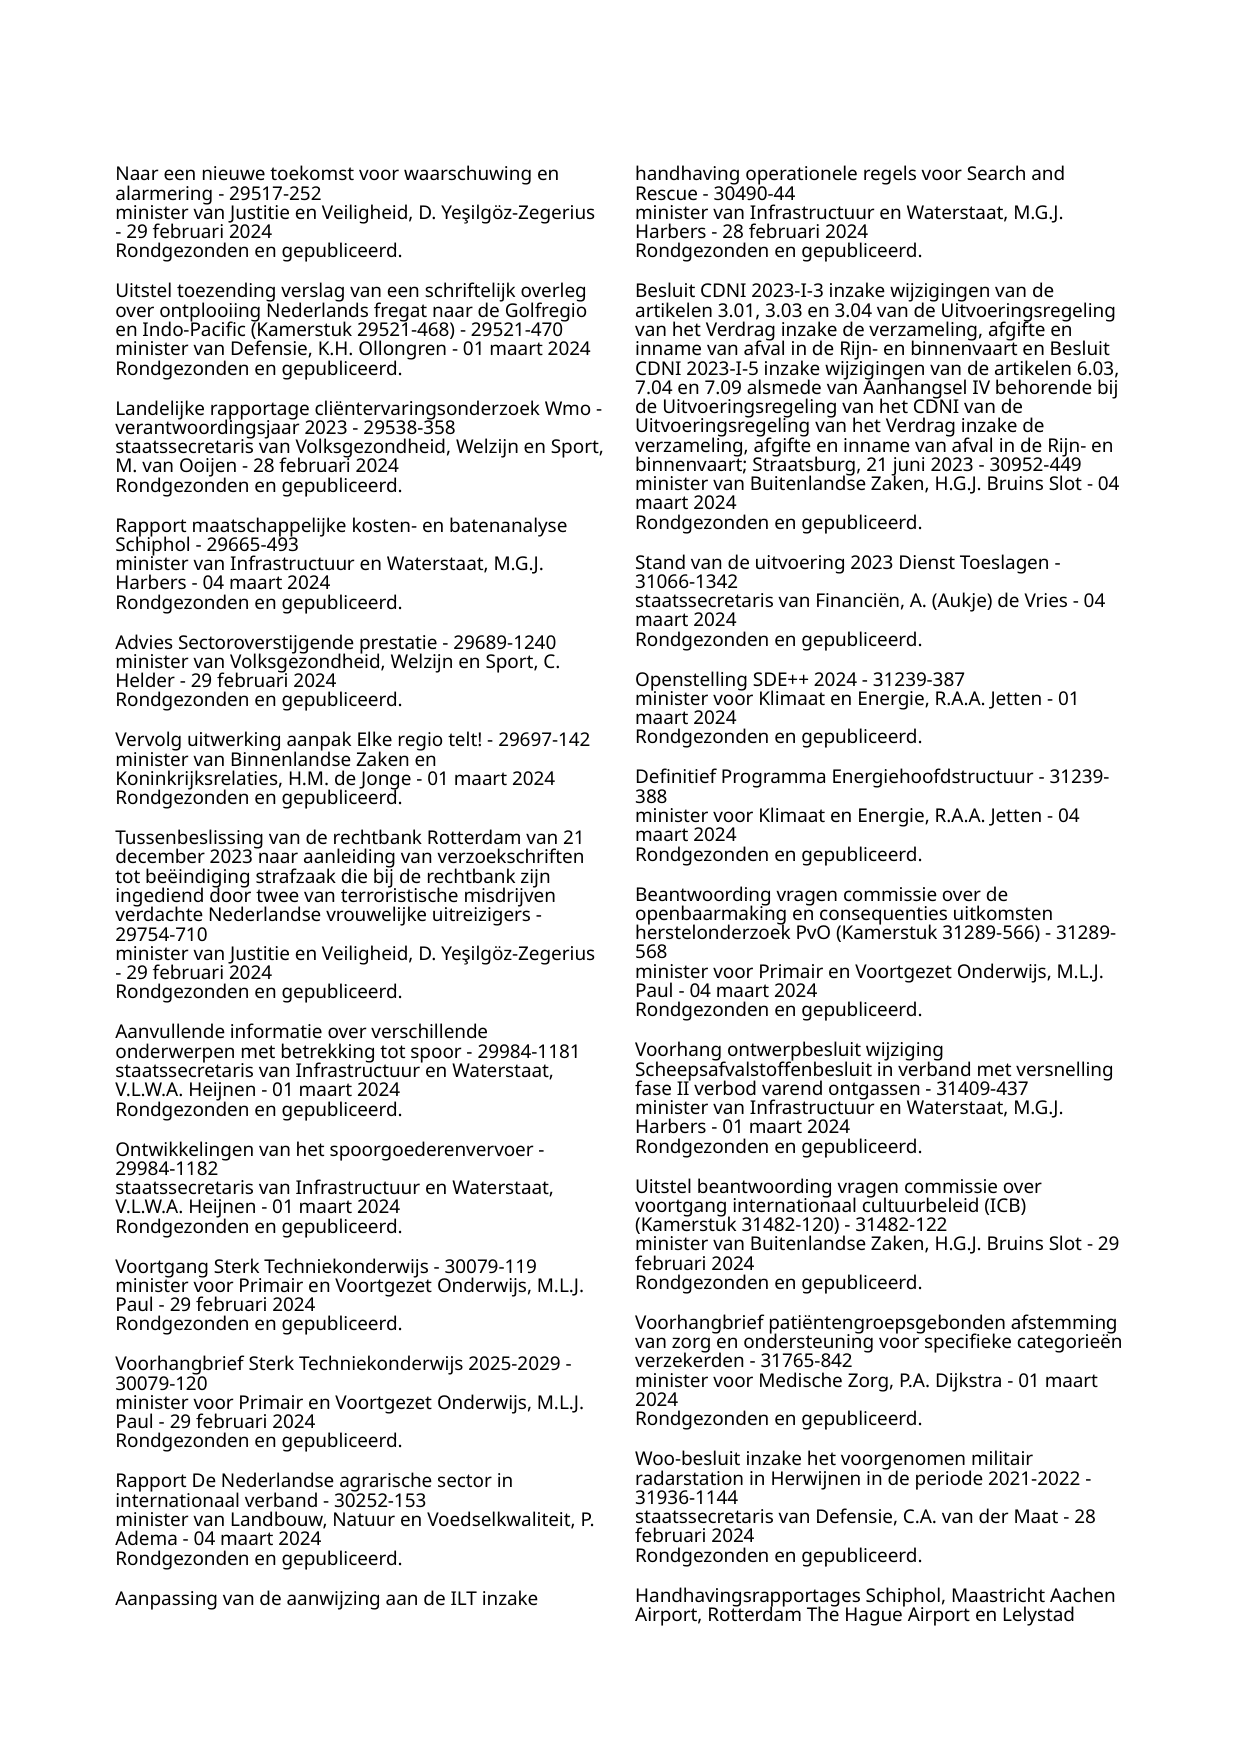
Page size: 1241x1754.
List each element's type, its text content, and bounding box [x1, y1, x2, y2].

text minister voor Primair en Voortgezet Onderwijs, M.L.J. Paul - 29 februari 2024 [115, 1277, 605, 1315]
text Rondgezonden en gepubliceerd. [115, 477, 605, 496]
text minister voor Klimaat en Energie, R.A.A. Jetten - 01 maart 2024 [635, 690, 1125, 728]
text Definitief Programma Energiehoofdstructuur - 31239-388 [635, 768, 1125, 807]
text minister van Volksgezondheid, Welzijn en Sport, C. Helder - 29 februari 2024 [115, 653, 605, 691]
text Rondgezonden en gepubliceerd. [115, 242, 605, 262]
text Voorhangbrief Sterk Techniekonderwijs 2025-2029 - 30079-120 [115, 1355, 605, 1394]
text Voortgang Sterk Techniekonderwijs - 30079-119 [115, 1258, 605, 1277]
text Rondgezonden en gepubliceerd. [635, 846, 1125, 865]
text minister voor Medische Zorg, P.A. Dijkstra - 01 maart 2024 [635, 1372, 1125, 1410]
text Openstelling SDE++ 2024 - 31239-387 [635, 671, 1125, 690]
text Woo-besluit inzake het voorgenomen militair radarstation in Herwijnen in de periode 2021-2022 - 31936-1144 [635, 1450, 1125, 1508]
text Rondgezonden en gepubliceerd. [635, 631, 1125, 650]
text staatssecretaris van Defensie, C.A. van der Maat - 28 februari 2024 [635, 1508, 1125, 1547]
text minister van Landbouw, Natuur en Voedselkwaliteit, P. Adema - 04 maart 2024 [115, 1511, 605, 1549]
text minister van Justitie en Veiligheid, D. Yeşilgöz-Zegerius - 29 februari 2024 [115, 204, 605, 242]
text minister van Infrastructuur en Waterstaat, M.G.J. Harbers - 28 februari 2024 [635, 204, 1125, 242]
text staatssecretaris van Infrastructuur en Waterstaat, V.L.W.A. Heijnen - 01 maart 2024 [115, 1062, 605, 1101]
text Rondgezonden en gepubliceerd. [115, 1432, 605, 1452]
text Voorhang ontwerpbesluit wijziging Scheepsafvalstoffenbesluit in verband met versnelling fase II verbod varend ontgassen - 31409-437 [635, 1041, 1125, 1099]
text Tussenbeslissing van de rechtbank Rotterdam van 21 december 2023 naar aanleiding van verzoekschriften tot beëindiging strafzaak die bij de rechtbank zijn ingediend door twee van terroristische misdrijven verdachte Nederlandse vrouwelijke uitreizigers - 29754-710 [115, 829, 605, 945]
text Naar een nieuwe toekomst voor waarschuwing en alarmering - 29517-252 [115, 165, 605, 204]
text minister van Infrastructuur en Waterstaat, M.G.J. Harbers - 04 maart 2024 [115, 555, 605, 594]
text minister voor Primair en Voortgezet Onderwijs, M.L.J. Paul - 29 februari 2024 [115, 1394, 605, 1432]
text Uitstel beantwoording vragen commissie over voortgang internationaal cultuurbeleid (ICB) (Kamerstuk 31482-120) - 31482-122 [635, 1178, 1125, 1235]
text Rapport maatschappelijke kosten- en batenanalyse Schiphol - 29665-493 [115, 517, 605, 555]
text minister voor Klimaat en Energie, R.A.A. Jetten - 04 maart 2024 [635, 807, 1125, 846]
text staatssecretaris van Volksgezondheid, Welzijn en Sport, M. van Ooijen - 28 februari 2024 [115, 438, 605, 477]
text Rondgezonden en gepubliceerd. [635, 1547, 1125, 1566]
text handhaving operationele regels voor Search and Rescue - 30490-44 [635, 165, 1125, 204]
text minister van Buitenlandse Zaken, H.G.J. Bruins Slot - 04 maart 2024 [635, 475, 1125, 514]
text Rapport De Nederlandse agrarische sector in internationaal verband - 30252-153 [115, 1472, 605, 1511]
text Rondgezonden en gepubliceerd. [115, 691, 605, 711]
text Landelijke rapportage cliëntervaringsonderzoek Wmo - verantwoordingsjaar 2023 - 29538-358 [115, 399, 605, 438]
text Aanvullende informatie over verschillende onderwerpen met betrekking tot spoor - 29984-1181 [115, 1023, 605, 1062]
text minister van Binnenlandse Zaken en Koninkrijksrelaties, H.M. de Jonge - 01 maart 2024 [115, 751, 605, 789]
text Rondgezonden en gepubliceerd. [115, 1315, 605, 1335]
text minister van Justitie en Veiligheid, D. Yeşilgöz-Zegerius - 29 februari 2024 [115, 945, 605, 983]
text Beantwoording vragen commissie over de openbaarmaking en consequenties uitkomsten herstelonderzoek PvO (Kamerstuk 31289-566) - 31289-568 [635, 886, 1125, 963]
text staatssecretaris van Infrastructuur en Waterstaat, V.L.W.A. Heijnen - 01 maart 2024 [115, 1179, 605, 1218]
text Rondgezonden en gepubliceerd. [115, 1549, 605, 1569]
text Vervolg uitwerking aanpak Elke regio telt! - 29697-142 [115, 731, 605, 751]
text Stand van de uitvoering 2023 Dienst Toeslagen - 31066-1342 [635, 554, 1125, 592]
text minister van Infrastructuur en Waterstaat, M.G.J. Harbers - 01 maart 2024 [635, 1099, 1125, 1138]
text Rondgezonden en gepubliceerd. [635, 1410, 1125, 1429]
text Rondgezonden en gepubliceerd. [115, 789, 605, 808]
text Handhavingsrapportages Schiphol, Maastricht Aachen Airport, Rotterdam The Hague Airport en Lelystad [635, 1587, 1125, 1625]
text minister van Buitenlandse Zaken, H.G.J. Bruins Slot - 29 februari 2024 [635, 1235, 1125, 1274]
text Voorhangbrief patiëntengroepsgebonden afstemming van zorg en ondersteuning voor specifieke categorieën verzekerden - 31765-842 [635, 1314, 1125, 1372]
text Rondgezonden en gepubliceerd. [115, 1101, 605, 1120]
text Besluit CDNI 2023-I-3 inzake wijzigingen van de artikelen 3.01, 3.03 en 3.04 van de Uitvoeringsregeling van het Verdrag inzake de verzameling, afgifte en inname van afval in de Rijn- en binnenvaart en Besluit CDNI 2023-I-5 inzake wijzigingen van de artikelen 6.03, 7.04 en 7.09 alsmede van Aanhangsel IV behorende bij de Uitvoeringsregeling van het CDNI van de Uitvoeringsregeling van het Verdrag inzake de verzameling, afgifte en inname van afval in de Rijn- en binnenvaart; Straatsburg, 21 juni 2023 - 30952-449 [635, 282, 1125, 475]
text Rondgezonden en gepubliceerd. [635, 728, 1125, 748]
text Aanpassing van de aanwijzing aan de ILT inzake [115, 1589, 605, 1609]
text Rondgezonden en gepubliceerd. [635, 1001, 1125, 1021]
text Advies Sectoroverstijgende prestatie - 29689-1240 [115, 634, 605, 653]
text Rondgezonden en gepubliceerd. [115, 594, 605, 613]
text Uitstel toezending verslag van een schriftelijk overleg over ontplooiing Nederlands fregat naar de Golfregio en Indo-Pacific (Kamerstuk 29521-468) - 29521-470 [115, 282, 605, 340]
text Rondgezonden en gepubliceerd. [635, 242, 1125, 262]
text Rondgezonden en gepubliceerd. [115, 359, 605, 379]
text Rondgezonden en gepubliceerd. [115, 1218, 605, 1237]
text minister voor Primair en Voortgezet Onderwijs, M.L.J. Paul - 04 maart 2024 [635, 963, 1125, 1001]
text staatssecretaris van Financiën, A. (Aukje) de Vries - 04 maart 2024 [635, 592, 1125, 631]
text Ontwikkelingen van het spoorgoederenvervoer - 29984-1182 [115, 1141, 605, 1179]
text Rondgezonden en gepubliceerd. [115, 983, 605, 1003]
text minister van Defensie, K.H. Ollongren - 01 maart 2024 [115, 340, 605, 359]
text Rondgezonden en gepubliceerd. [635, 1274, 1125, 1293]
text Rondgezonden en gepubliceerd. [635, 1138, 1125, 1157]
text Rondgezonden en gepubliceerd. [635, 514, 1125, 533]
